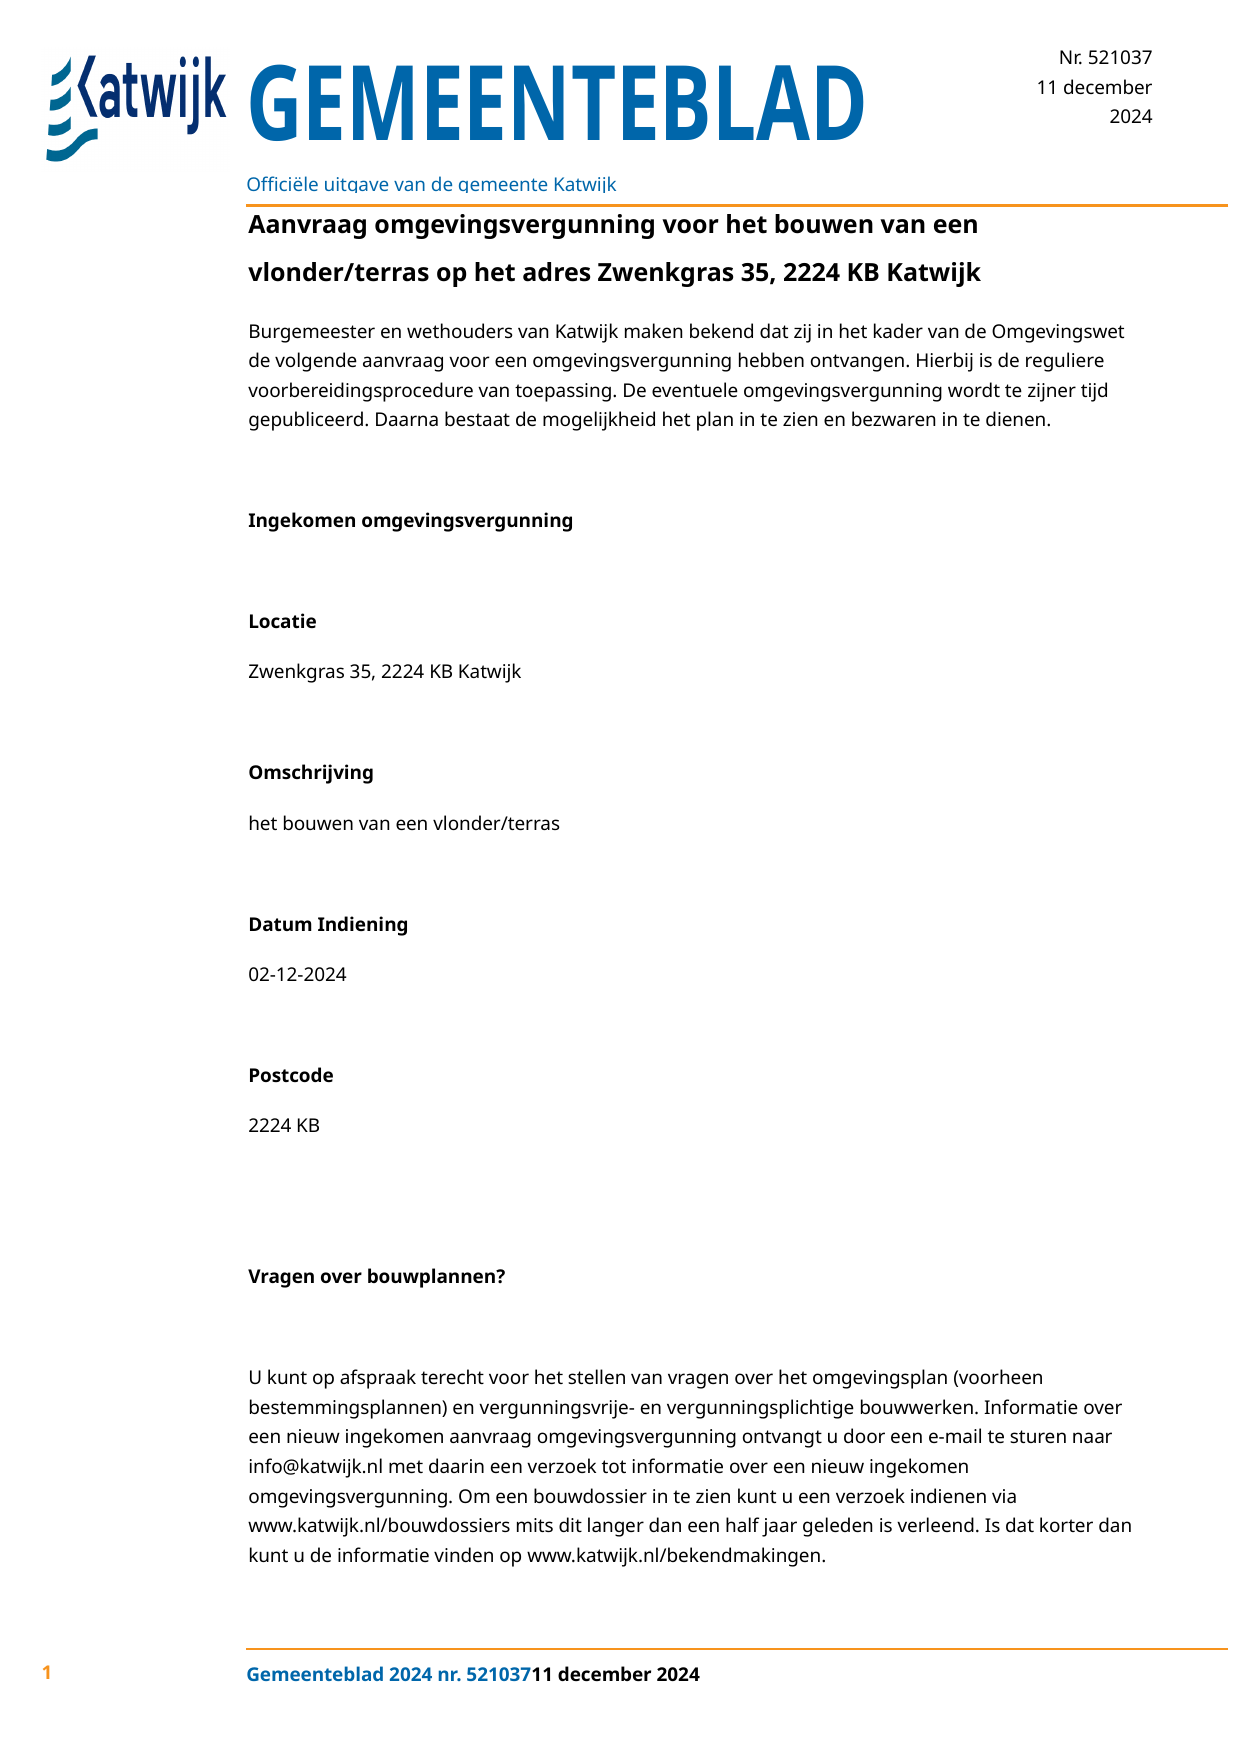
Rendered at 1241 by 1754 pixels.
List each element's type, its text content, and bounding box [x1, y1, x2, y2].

text Locatie [248, 608, 1152, 634]
text het bouwen van een vlonder/terras [248, 810, 1152, 836]
text Zwenkgras 35, 2224 KB Katwijk [248, 659, 1152, 684]
text Postcode [248, 1062, 1152, 1088]
text Datum Indiening [248, 911, 1152, 937]
text Omschrijving [248, 759, 1152, 785]
text U kunt op afspraak terecht voor het stellen van vragen over het omgevingsplan (voorheen bestemmingsplannen) en vergunningsvrije- en vergunningsplichtige bouwwerken. Informatie over een nieuw ingekomen aanvraag omgevingsvergunning ontvangt u door een e-mail te sturen naar info@katwijk.nl met daarin een verzoek tot informatie over een nieuw ingekomen omgevingsvergunning. Om een bouwdossier in te zien kunt u een verzoek indienen via www.katwijk.nl/bouwdossiers mits dit langer dan een half jaar geleden is verleend. Is dat korter dan kunt u de informatie vinden op www.katwijk.nl/bekendmakingen. [248, 1364, 1152, 1568]
text Aanvraag omgevingsvergunning voor het bouwen van een vlonder/terras op het adres Zwenkgras 35, 2224 KB Katwijk [248, 207, 1152, 288]
text Vragen over bouwplannen? [248, 1264, 1152, 1289]
picture [41, 47, 231, 172]
text 02-12-2024 [248, 961, 1152, 987]
text Burgemeester en wethouders van Katwijk maken bekend dat zij in het kader van de Omgevingswet de volgende aanvraag voor een omgevingsvergunning hebben ontvangen. Hierbij is de reguliere voorbereidingsprocedure van toepassing. De eventuele omgevingsvergunning wordt te zijner tijd gepubliceerd. Daarna bestaat de mogelijkheid het plan in te zien en bezwaren in te dienen. [248, 318, 1152, 432]
text 2224 KB [248, 1112, 1152, 1138]
text Ingekomen omgevingsvergunning [248, 507, 1152, 533]
